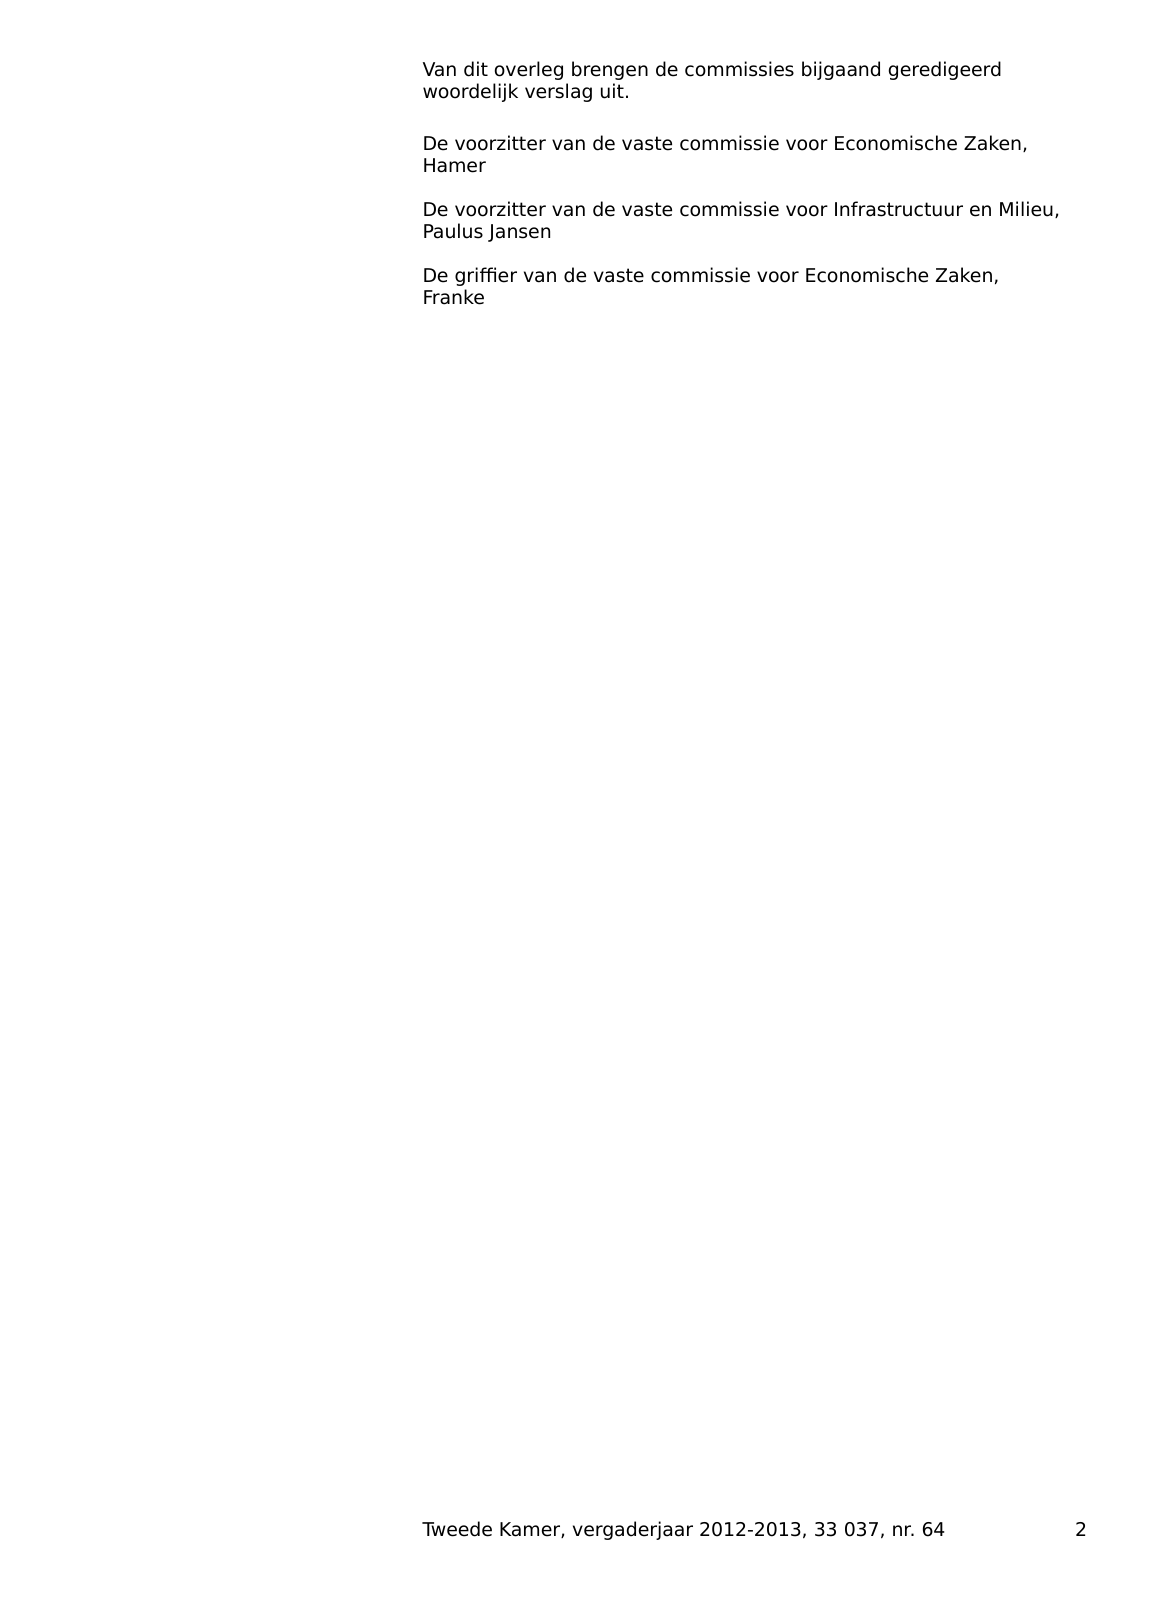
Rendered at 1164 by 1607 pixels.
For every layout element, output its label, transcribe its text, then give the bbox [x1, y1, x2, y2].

text De griffier van de vaste commissie voor Economische Zaken, Franke [422, 265, 1087, 309]
text Van dit overleg brengen de commissies bijgaand geredigeerd woordelijk verslag uit. [422, 59, 1087, 103]
text De voorzitter van de vaste commissie voor Economische Zaken, Hamer [422, 133, 1087, 177]
text De voorzitter van de vaste commissie voor Infrastructuur en Milieu, Paulus Jansen [422, 199, 1087, 243]
